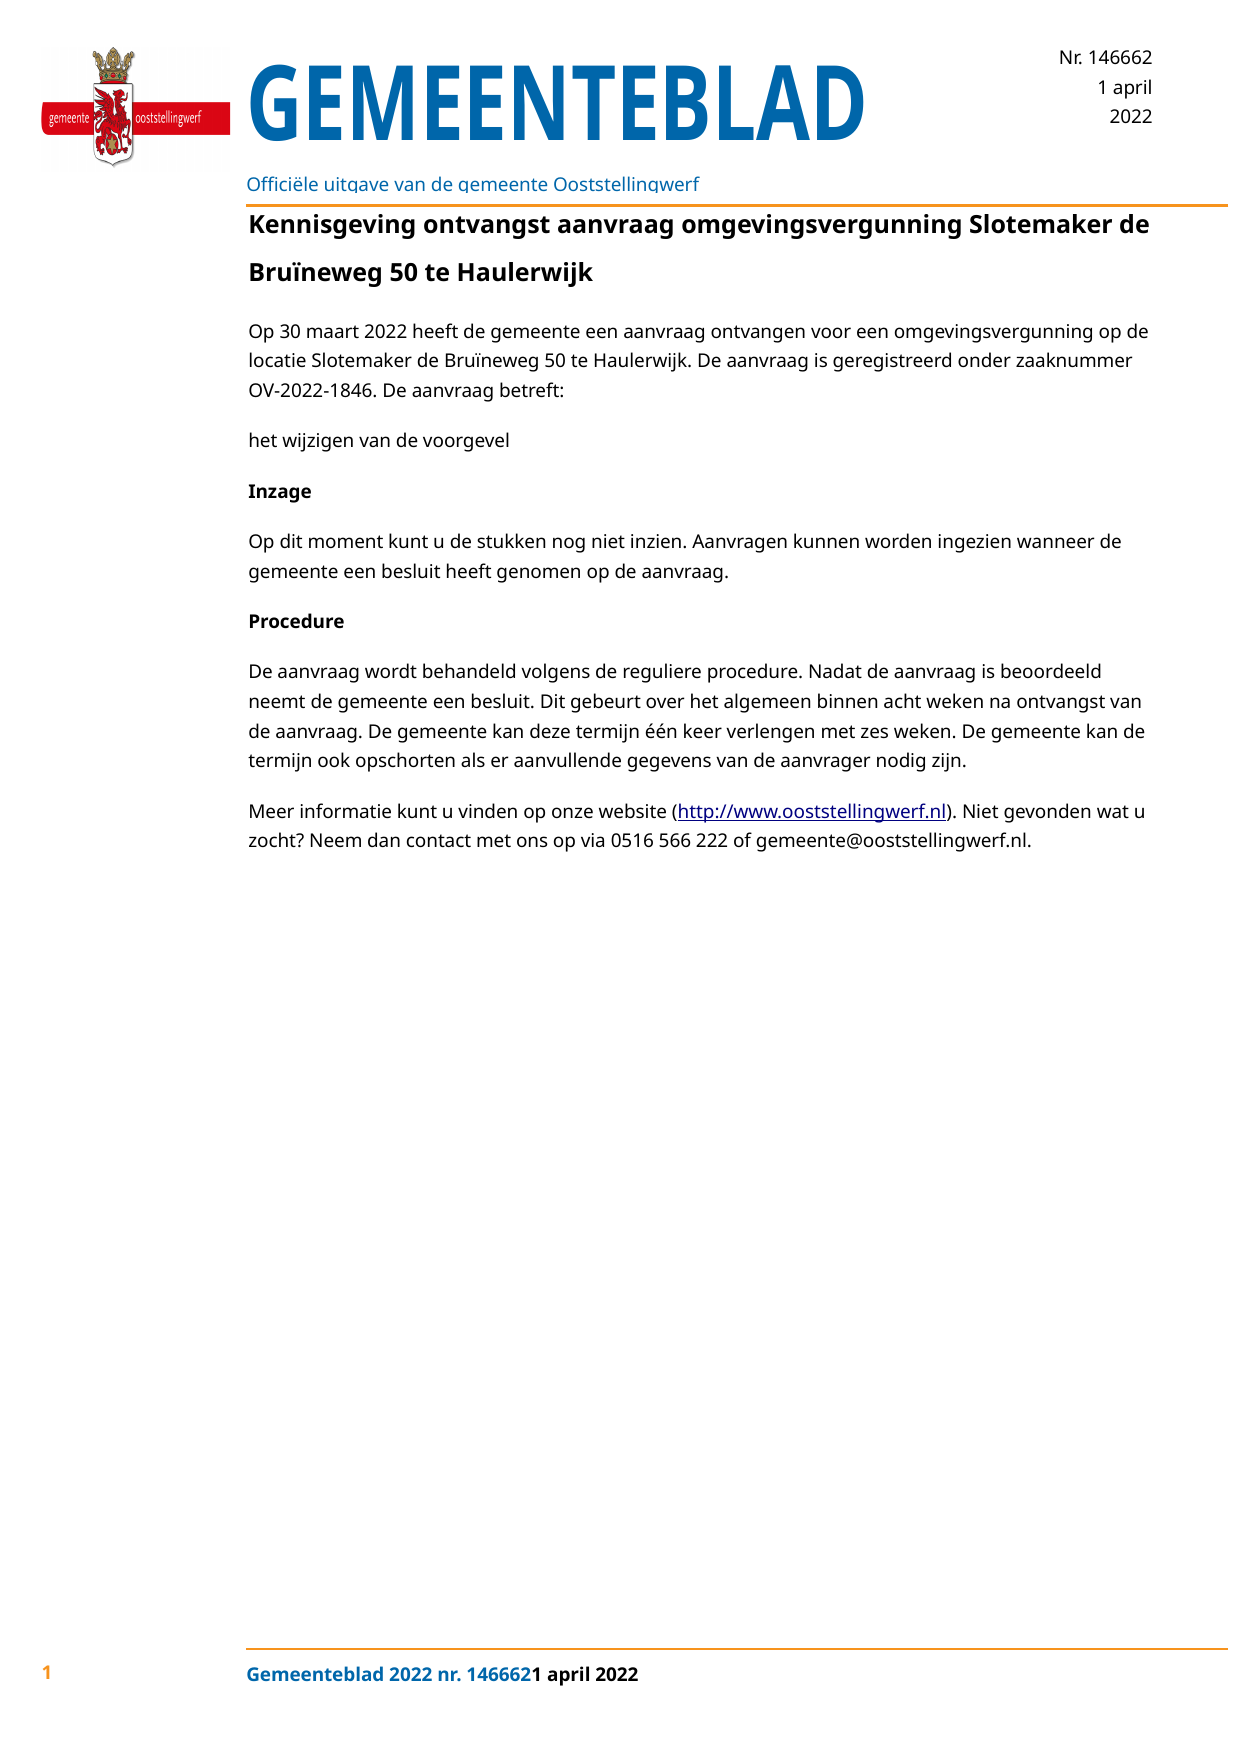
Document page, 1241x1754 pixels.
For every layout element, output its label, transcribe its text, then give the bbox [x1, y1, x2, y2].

text Kennisgeving ontvangst aanvraag omgevingsvergunning Slotemaker de Bruïneweg 50 te Haulerwijk [248, 207, 1152, 288]
text Inzage [248, 478, 1152, 504]
text het wijzigen van de voorgevel [248, 427, 1152, 453]
text Op 30 maart 2022 heeft de gemeente een aanvraag ontvangen voor een omgevingsvergunning op de locatie Slotemaker de Bruïneweg 50 te Haulerwijk. De aanvraag is geregistreerd onder zaaknummer OV-2022-1846. De aanvraag betreft: [248, 318, 1152, 403]
text Op dit moment kunt u de stukken nog niet inzien. Aanvragen kunnen worden ingezien wanneer de gemeente een besluit heeft genomen op de aanvraag. [248, 528, 1152, 584]
text Meer informatie kunt u vinden op onze website (http://www.ooststellingwerf.nl). Niet gevonden wat u zocht? Neem dan contact met ons op via 0516 566 222 of gemeente@ooststellingwerf.nl. [248, 798, 1152, 853]
picture [41, 47, 231, 172]
text De aanvraag wordt behandeld volgens de reguliere procedure. Nadat de aanvraag is beoordeeld neemt de gemeente een besluit. Dit gebeurt over het algemeen binnen acht weken na ontvangst van de aanvraag. De gemeente kan deze termijn één keer verlengen met zes weken. De gemeente kan de termijn ook opschorten als er aanvullende gegevens van de aanvrager nodig zijn. [248, 659, 1152, 773]
text Procedure [248, 608, 1152, 634]
